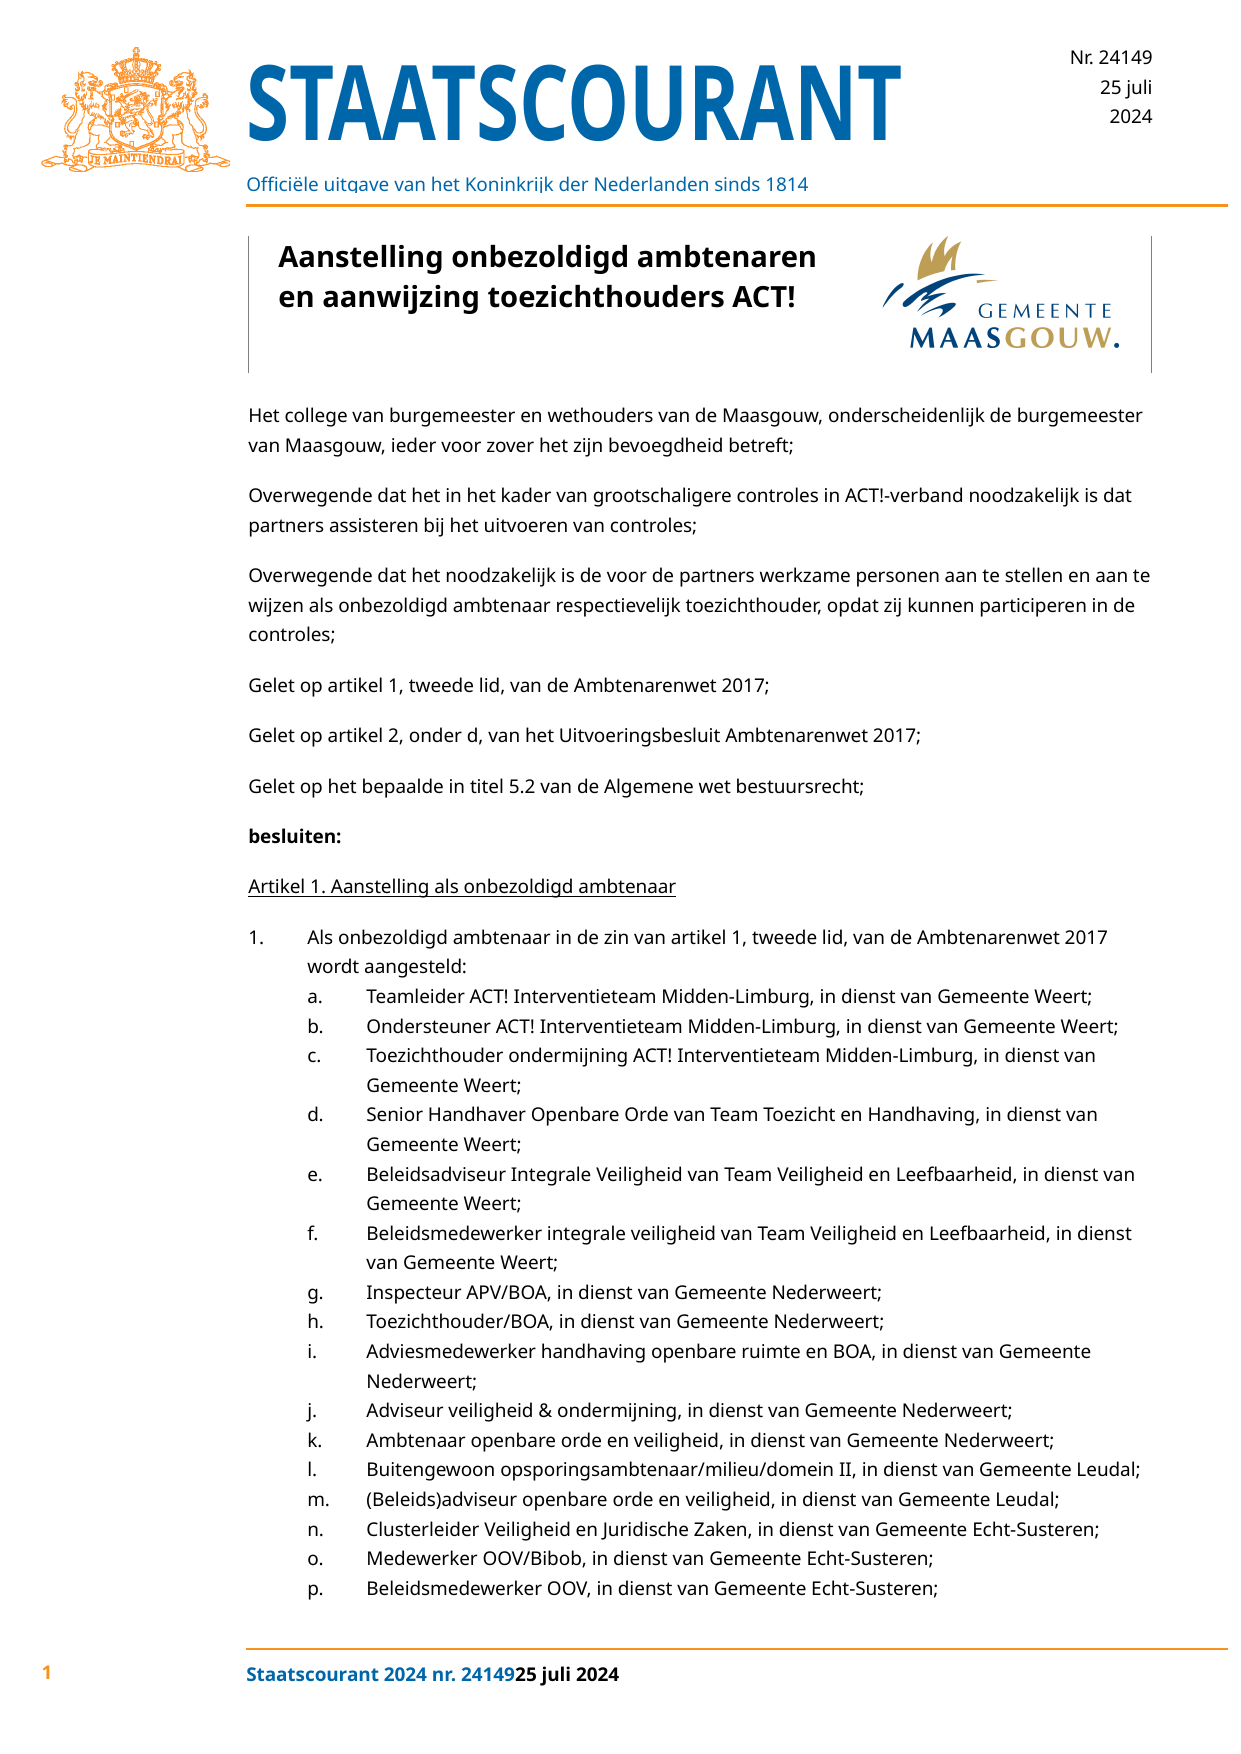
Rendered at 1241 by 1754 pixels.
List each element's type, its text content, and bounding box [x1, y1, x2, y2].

list Teamleider ACT! Interventieteam Midden-Limburg, in dienst van Gemeente Weert; [307, 983, 1152, 1009]
list Ambtenaar openbare orde en veiligheid, in dienst van Gemeente Nederweert; [307, 1427, 1152, 1453]
text Het college van burgemeester en wethouders van de Maasgouw, onderscheidenlijk de burgemeester van Maasgouw, ieder voor zover het zijn bevoegdheid betreft; [248, 402, 1152, 458]
list Toezichthouder/BOA, in dienst van Gemeente Nederweert; [307, 1309, 1152, 1334]
text Gelet op het bepaalde in titel 5.2 van de Algemene wet bestuursrecht; [248, 773, 1152, 799]
list Inspecteur APV/BOA, in dienst van Gemeente Nederweert; [307, 1279, 1152, 1305]
list Clusterleider Veiligheid en Juridische Zaken, in dienst van Gemeente Echt-Susteren; [307, 1516, 1152, 1542]
text Overwegende dat het in het kader van grootschaligere controles in ACT!-verband noodzakelijk is dat partners assisteren bij het uitvoeren van controles; [248, 482, 1152, 538]
list Beleidsadviseur Integrale Veiligheid van Team Veiligheid en Leefbaarheid, in dienst van Gemeente Weert; [307, 1161, 1152, 1216]
text Overwegende dat het noodzakelijk is de voor de partners werkzame personen aan te stellen en aan te wijzen als onbezoldigd ambtenaar respectievelijk toezichthouder, opdat zij kunnen participeren in de controles; [248, 562, 1152, 647]
picture [41, 47, 231, 172]
list Medewerker OOV/Bibob, in dienst van Gemeente Echt-Susteren; [307, 1545, 1152, 1571]
text besluiten: [248, 823, 1152, 849]
list Adviesmedewerker handhaving openbare ruimte en BOA, in dienst van Gemeente Nederweert; [307, 1338, 1152, 1394]
list Beleidsmedewerker integrale veiligheid van Team Veiligheid en Leefbaarheid, in dienst van Gemeente Weert; [307, 1220, 1152, 1275]
list Senior Handhaver Openbare Orde van Team Toezicht en Handhaving, in dienst van Gemeente Weert; [307, 1102, 1152, 1157]
list Adviseur veiligheid & ondermijning, in dienst van Gemeente Nederweert; [307, 1397, 1152, 1423]
picture [882, 236, 1119, 348]
table_header [850, 236, 1151, 373]
list Als onbezoldigd ambtenaar in de zin van artikel 1, tweede lid, van de Ambtenarenwet 2017 wordt aangesteld: [248, 924, 1152, 979]
text Gelet op artikel 2, onder d, van het Uitvoeringsbesluit Ambtenarenwet 2017; [248, 722, 1152, 748]
list Ondersteuner ACT! Interventieteam Midden-Limburg, in dienst van Gemeente Weert; [307, 1013, 1152, 1039]
list Beleidsmedewerker OOV, in dienst van Gemeente Echt-Susteren; [307, 1575, 1152, 1601]
text Gelet op artikel 1, tweede lid, van de Ambtenarenwet 2017; [248, 672, 1152, 698]
list Buitengewoon opsporingsambtenaar/milieu/domein II, in dienst van Gemeente Leudal; [307, 1457, 1152, 1482]
list (Beleids)adviseur openbare orde en veiligheid, in dienst van Gemeente Leudal; [307, 1486, 1152, 1512]
text Artikel 1. Aanstelling als onbezoldigd ambtenaar [248, 874, 1152, 899]
table_header Aanstelling onbezoldigd ambtenaren en aanwijzing toezichthouders ACT! [249, 236, 850, 373]
list Toezichthouder ondermijning ACT! Interventieteam Midden-Limburg, in dienst van Gemeente Weert; [307, 1042, 1152, 1098]
